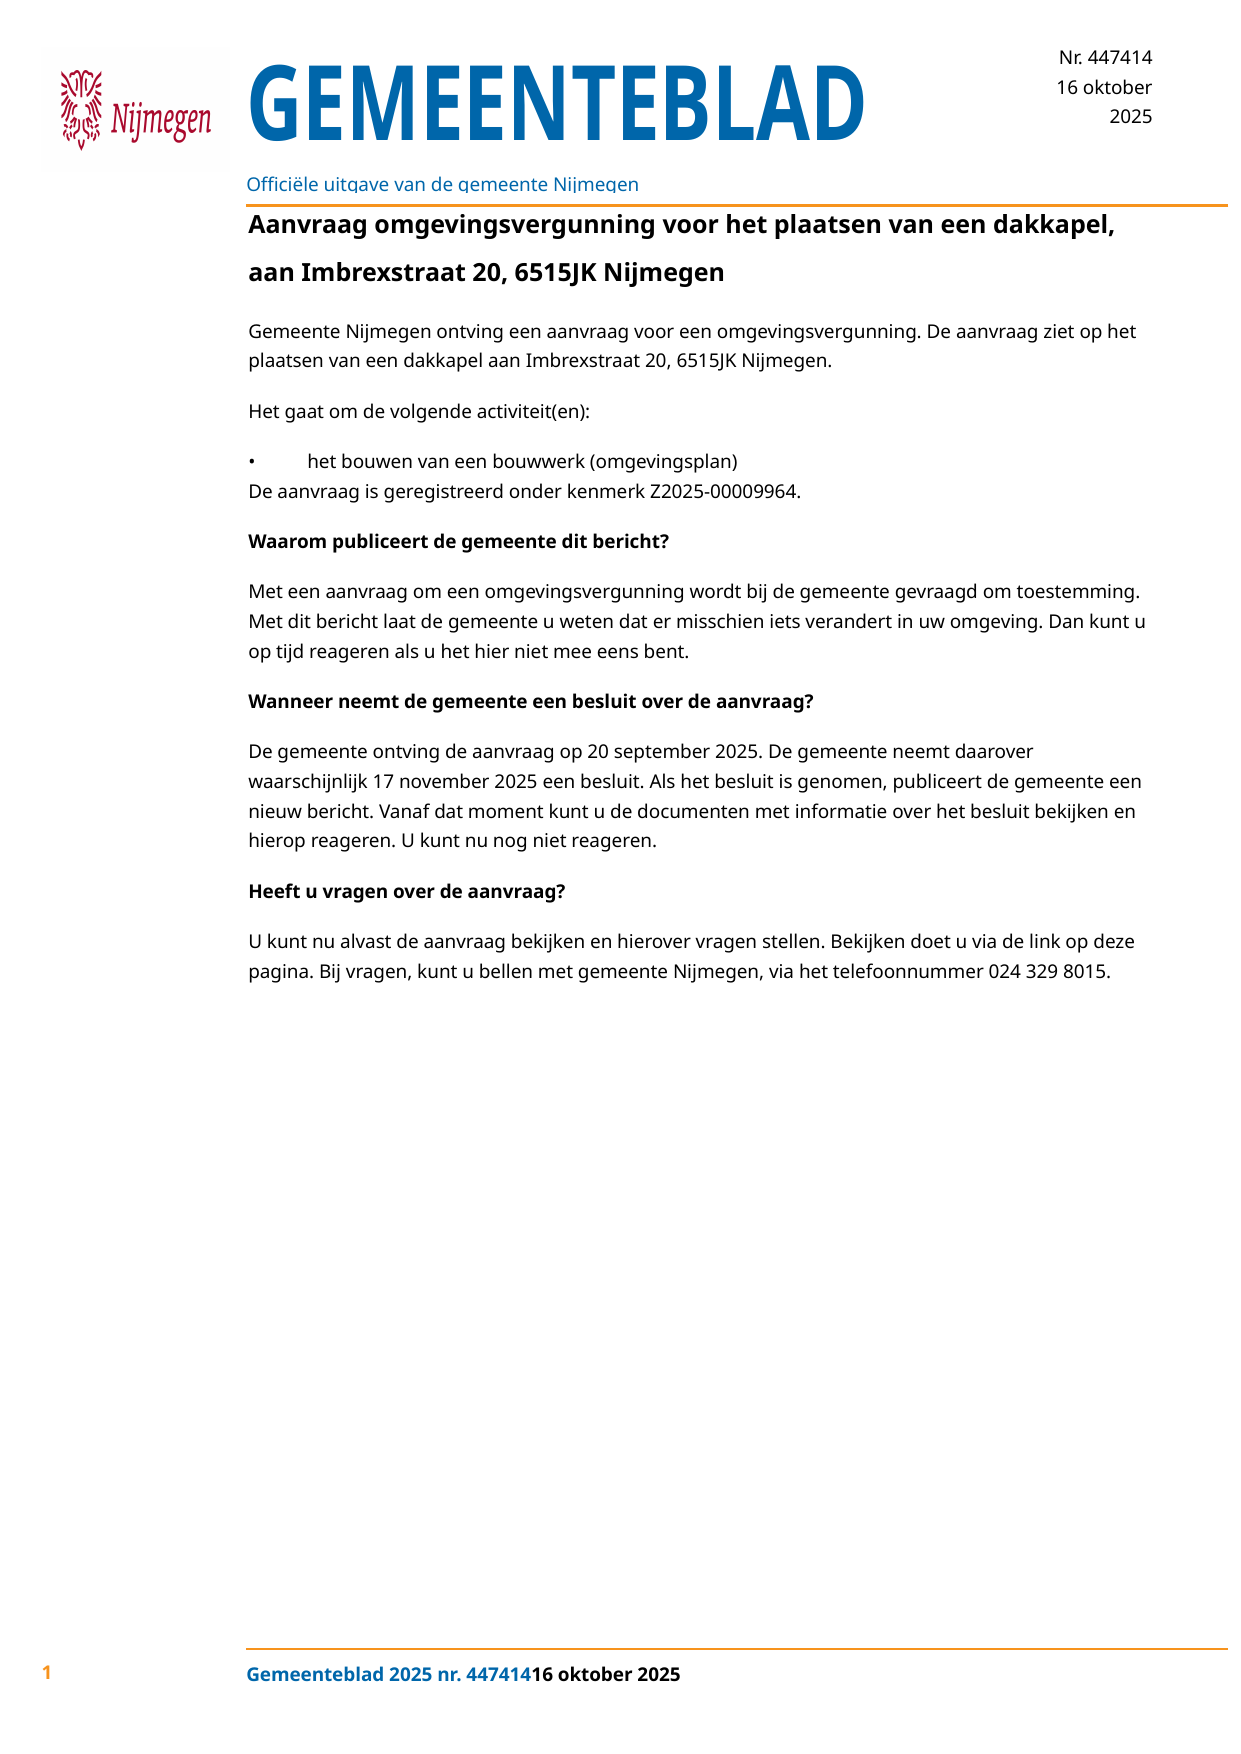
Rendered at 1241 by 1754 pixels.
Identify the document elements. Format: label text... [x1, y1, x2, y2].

text U kunt nu alvast de aanvraag bekijken en hierover vragen stellen. Bekijken doet u via de link op deze pagina. Bij vragen, kunt u bellen met gemeente Nijmegen, via het telefoonnummer 024 329 8015. [248, 928, 1152, 984]
text Het gaat om de volgende activiteit(en): [248, 398, 1152, 424]
list het bouwen van een bouwwerk (omgevingsplan) [248, 448, 1152, 474]
text De gemeente ontving de aanvraag op 20 september 2025. De gemeente neemt daarover waarschijnlijk 17 november 2025 een besluit. Als het besluit is genomen, publiceert de gemeente een nieuw bericht. Vanaf dat moment kunt u de documenten met informatie over het besluit bekijken en hierop reageren. U kunt nu nog niet reageren. [248, 739, 1152, 853]
picture [41, 47, 231, 172]
text Gemeente Nijmegen ontving een aanvraag voor een omgevingsvergunning. De aanvraag ziet op het plaatsen van een dakkapel aan Imbrexstraat 20, 6515JK Nijmegen. [248, 318, 1152, 373]
text De aanvraag is geregistreerd onder kenmerk Z2025-00009964. [248, 478, 1152, 504]
text Aanvraag omgevingsvergunning voor het plaatsen van een dakkapel, aan Imbrexstraat 20, 6515JK Nijmegen [248, 207, 1152, 288]
text Met een aanvraag om een omgevingsvergunning wordt bij de gemeente gevraagd om toestemming. Met dit bericht laat de gemeente u weten dat er misschien iets verandert in uw omgeving. Dan kunt u op tijd reageren als u het hier niet mee eens bent. [248, 579, 1152, 664]
text Wanneer neemt de gemeente een besluit over de aanvraag? [248, 688, 1152, 714]
text Heeft u vragen over de aanvraag? [248, 878, 1152, 904]
text Waarom publiceert de gemeente dit bericht? [248, 528, 1152, 554]
